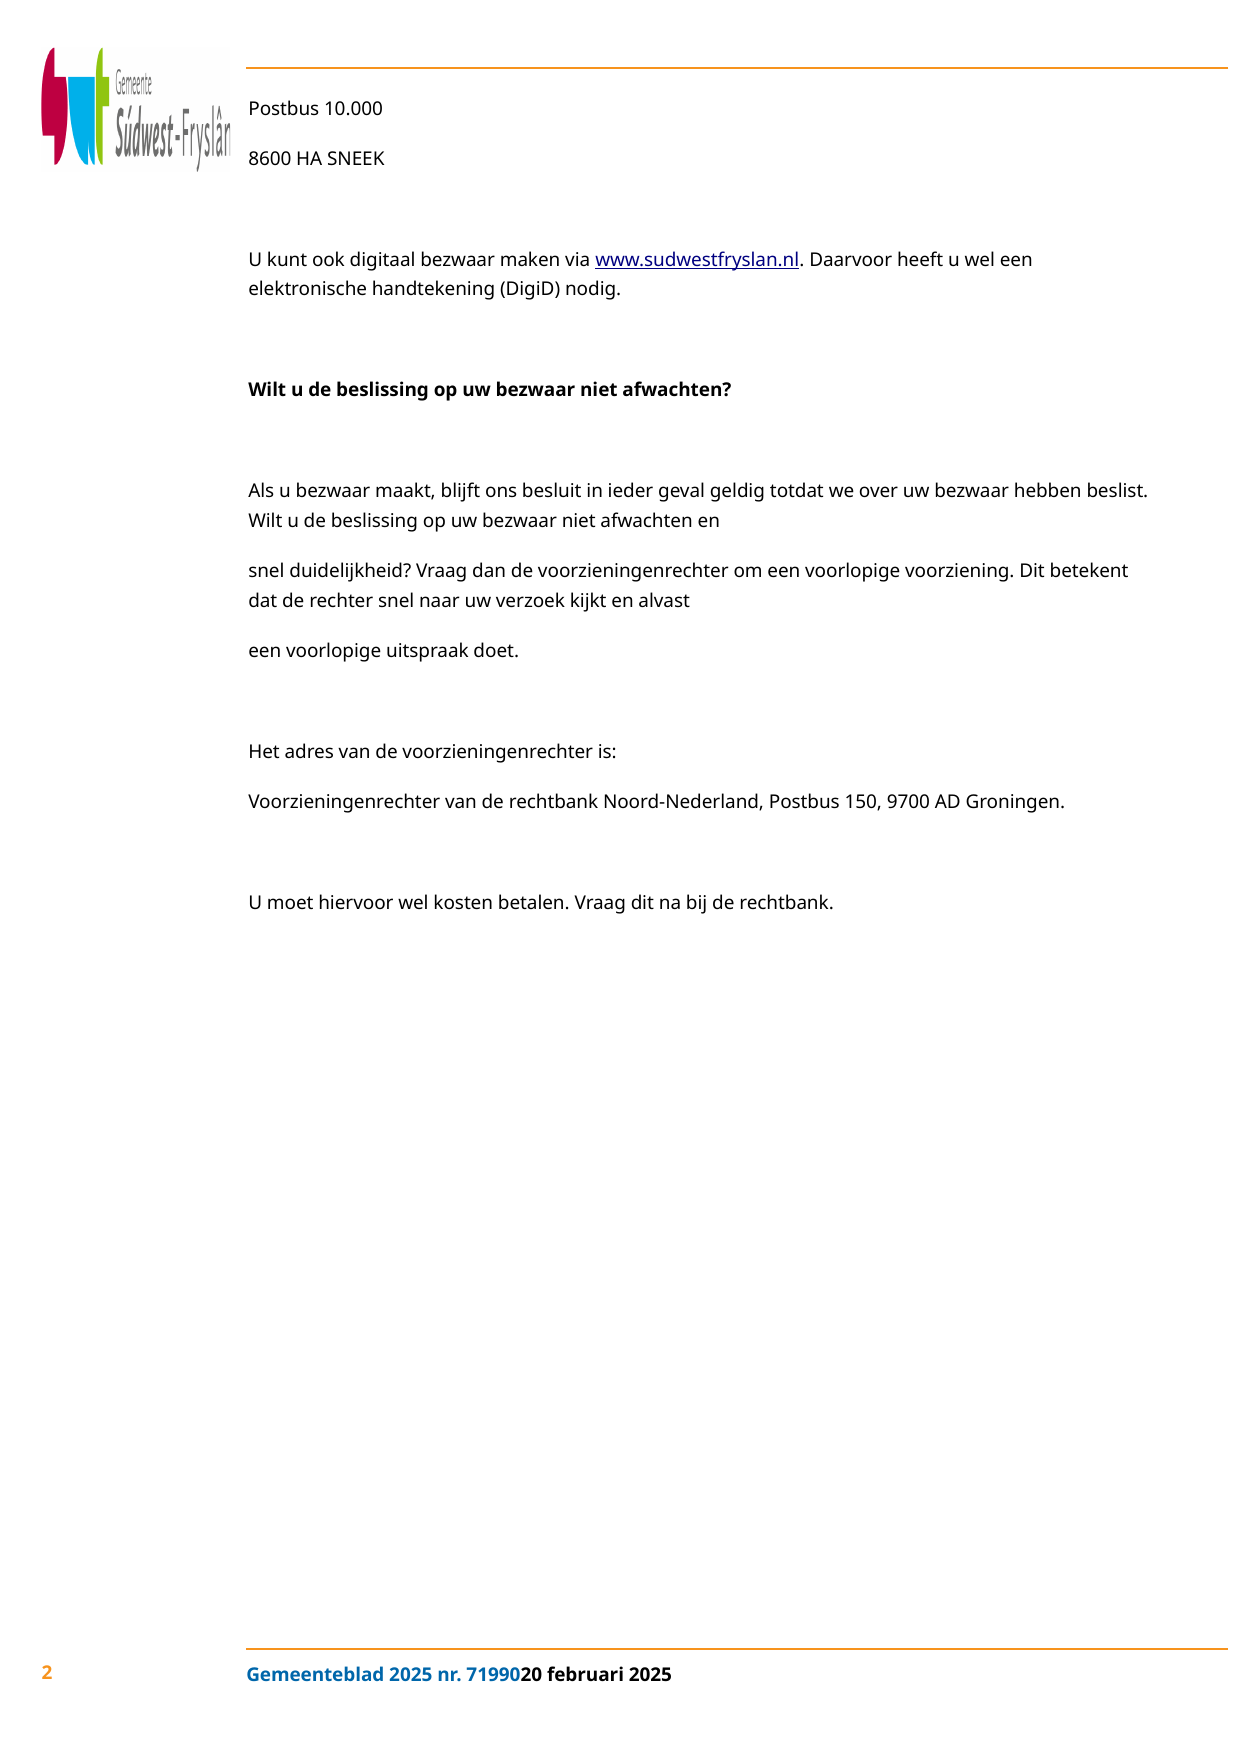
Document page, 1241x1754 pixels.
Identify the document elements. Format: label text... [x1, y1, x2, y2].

text 8600 HA SNEEK [248, 145, 1152, 171]
text Wilt u de beslissing op uw bezwaar niet afwachten? [248, 376, 1152, 402]
picture [41, 47, 231, 172]
text Voorzieningenrechter van de rechtbank Noord-Nederland, Postbus 150, 9700 AD Groningen. [248, 788, 1152, 814]
text Als u bezwaar maakt, blijft ons besluit in ieder geval geldig totdat we over uw bezwaar hebben beslist. Wilt u de beslissing op uw bezwaar niet afwachten en [248, 477, 1152, 533]
text U moet hiervoor wel kosten betalen. Vraag dit na bij de rechtbank. [248, 889, 1152, 915]
text Het adres van de voorzieningenrechter is: [248, 738, 1152, 764]
text een voorlopige uitspraak doet. [248, 637, 1152, 663]
text U kunt ook digitaal bezwaar maken via www.sudwestfryslan.nl. Daarvoor heeft u wel een elektronische handtekening (DigiD) nodig. [248, 246, 1152, 301]
text Postbus 10.000 [248, 95, 1152, 121]
text snel duidelijkheid? Vraag dan de voorzieningenrechter om een voorlopige voorziening. Dit betekent dat de rechter snel naar uw verzoek kijkt en alvast [248, 557, 1152, 613]
